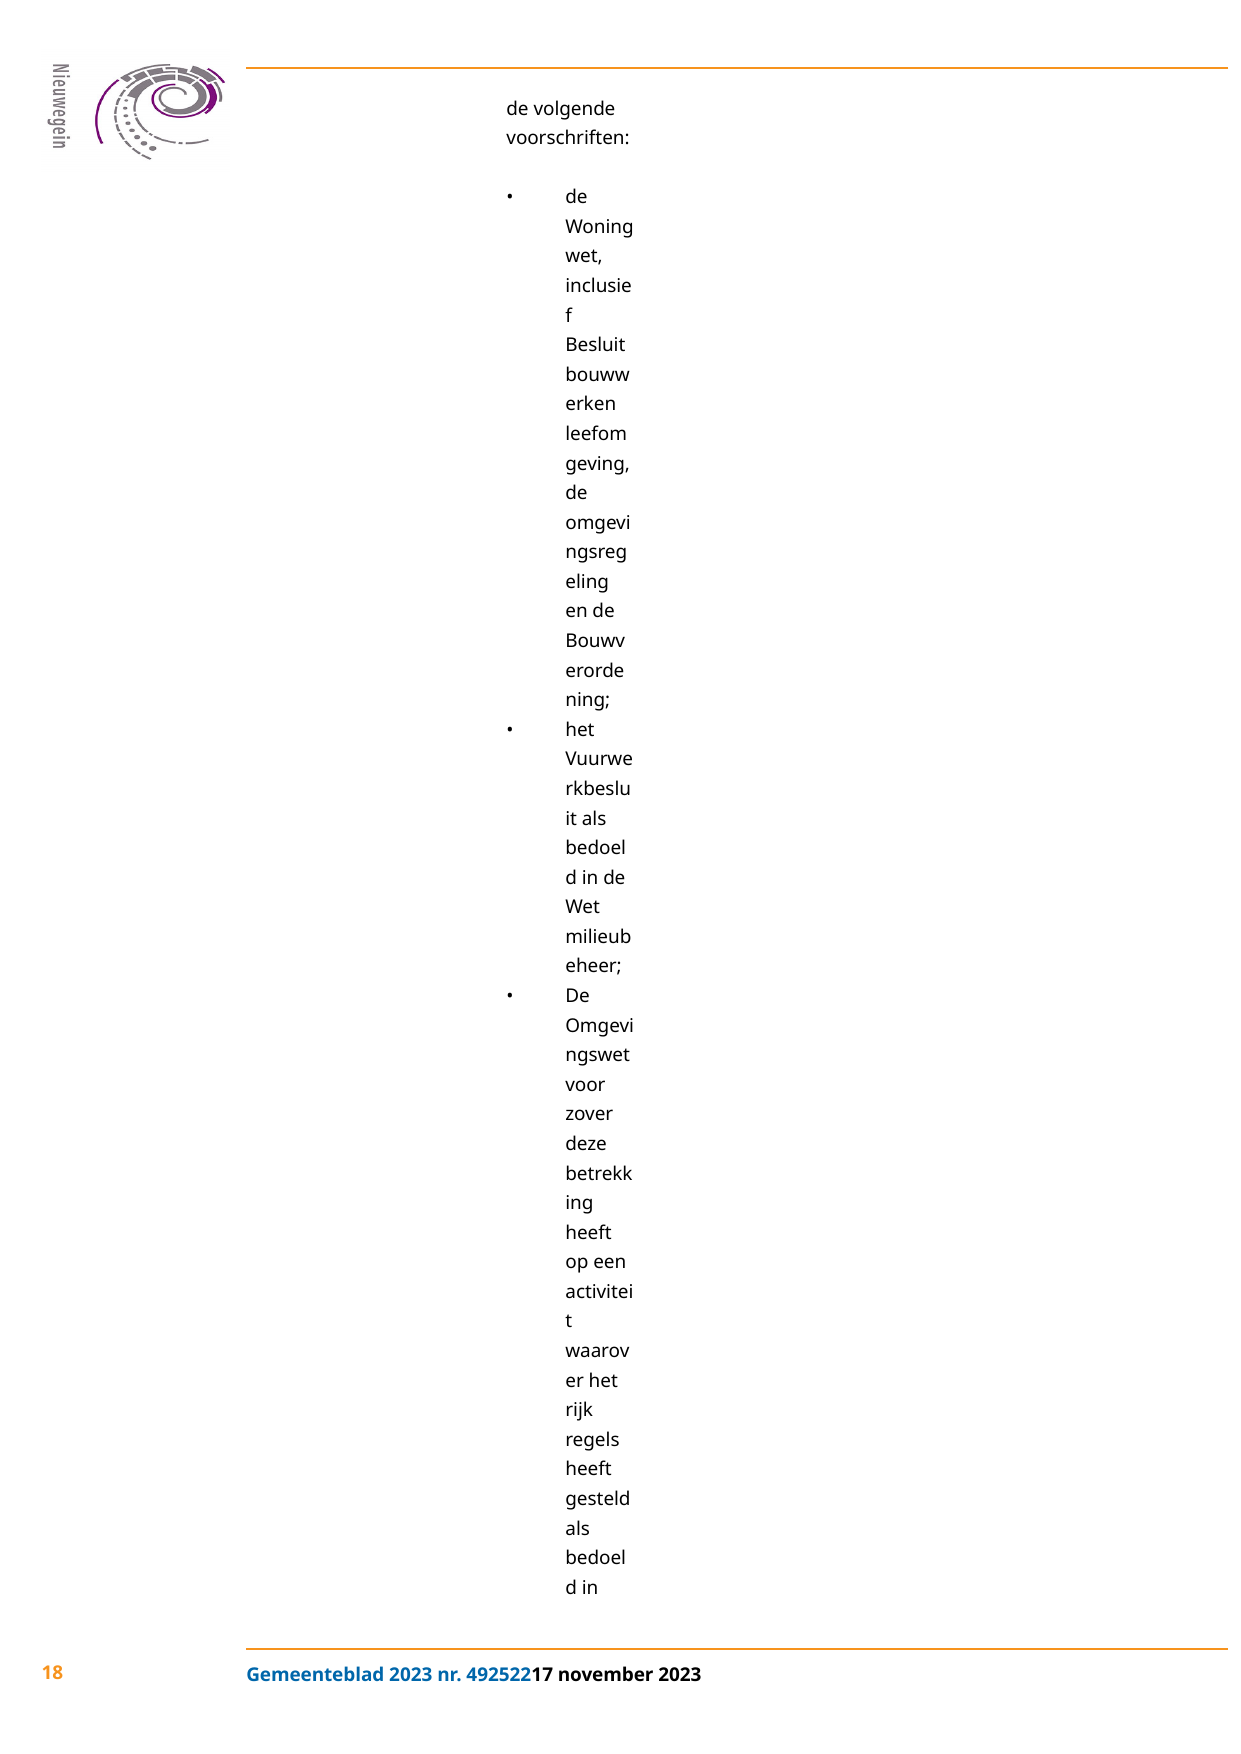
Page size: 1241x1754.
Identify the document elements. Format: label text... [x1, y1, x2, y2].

table_cell [377, 95, 506, 1600]
table_cell [248, 95, 377, 1600]
table_cell de volgende voorschriften: de Woningwet, inclusief Besluit bouwwerken leefomgeving, de omgevingsregeling en de Bouwverordening; het Vuurwerkbesluit als bedoeld in de Wet milieubeheer; De Omgevingswet voor zover deze betrekking heeft op een activiteit waarover het rijk regels heeft gesteld als bedoeld in [506, 95, 635, 1600]
table_cell [894, 95, 1022, 1600]
picture [41, 47, 231, 172]
table_cell [635, 95, 764, 1600]
table_cell [764, 95, 893, 1600]
table_cell [1023, 95, 1152, 1600]
